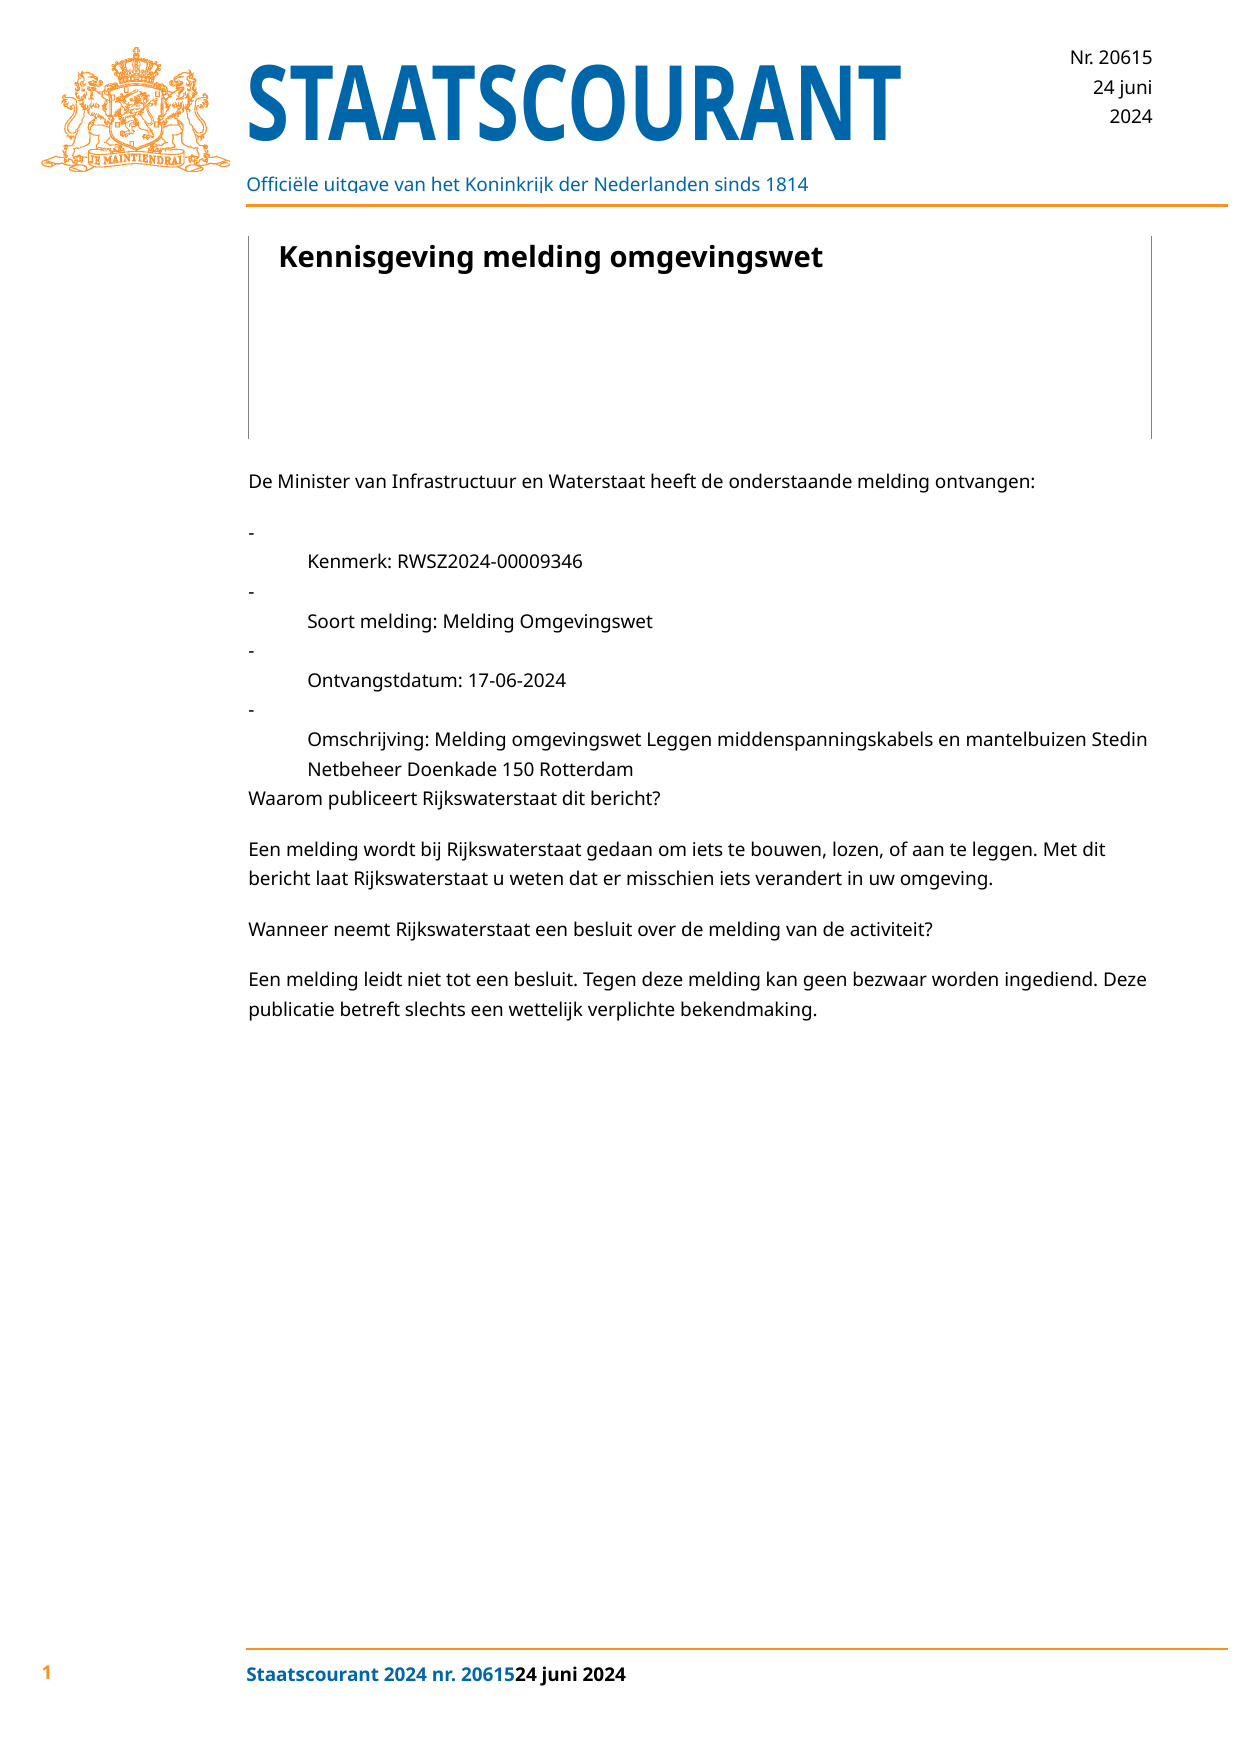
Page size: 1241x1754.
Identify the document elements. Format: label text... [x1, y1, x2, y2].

list Omschrijving: Melding omgevingswet Leggen middenspanningskabels en mantelbuizen Stedin Netbeheer Doenkade 150 Rotterdam [248, 726, 1152, 781]
picture [41, 47, 231, 172]
table_header [1090, 236, 1151, 413]
list Soort melding: Melding Omgevingswet [248, 608, 1152, 633]
text Waarom publiceert Rijkswaterstaat dit bericht? [248, 785, 1152, 811]
table_header [850, 414, 1151, 439]
text Een melding wordt bij Rijkswaterstaat gedaan om iets te bouwen, lozen, of aan te leggen. Met dit bericht laat Rijkswaterstaat u weten dat er misschien iets verandert in uw omgeving. [248, 836, 1152, 891]
list Kenmerk: RWSZ2024-00009346 [248, 549, 1152, 574]
list Ontvangstdatum: 17-06-2024 [248, 667, 1152, 693]
text Een melding leidt niet tot een besluit. Tegen deze melding kan geen bezwaar worden ingediend. Deze publicatie betreft slechts een wettelijk verplichte bekendmaking. [248, 966, 1152, 1021]
table_header [850, 236, 912, 413]
table_header Kennisgeving melding omgevingswet [249, 236, 850, 439]
picture [912, 236, 1090, 414]
text Wanneer neemt Rijkswaterstaat een besluit over de melding van de activiteit? [248, 916, 1152, 941]
text De Minister van Infrastructuur en Waterstaat heeft de onderstaande melding ontvangen: [248, 469, 1152, 494]
